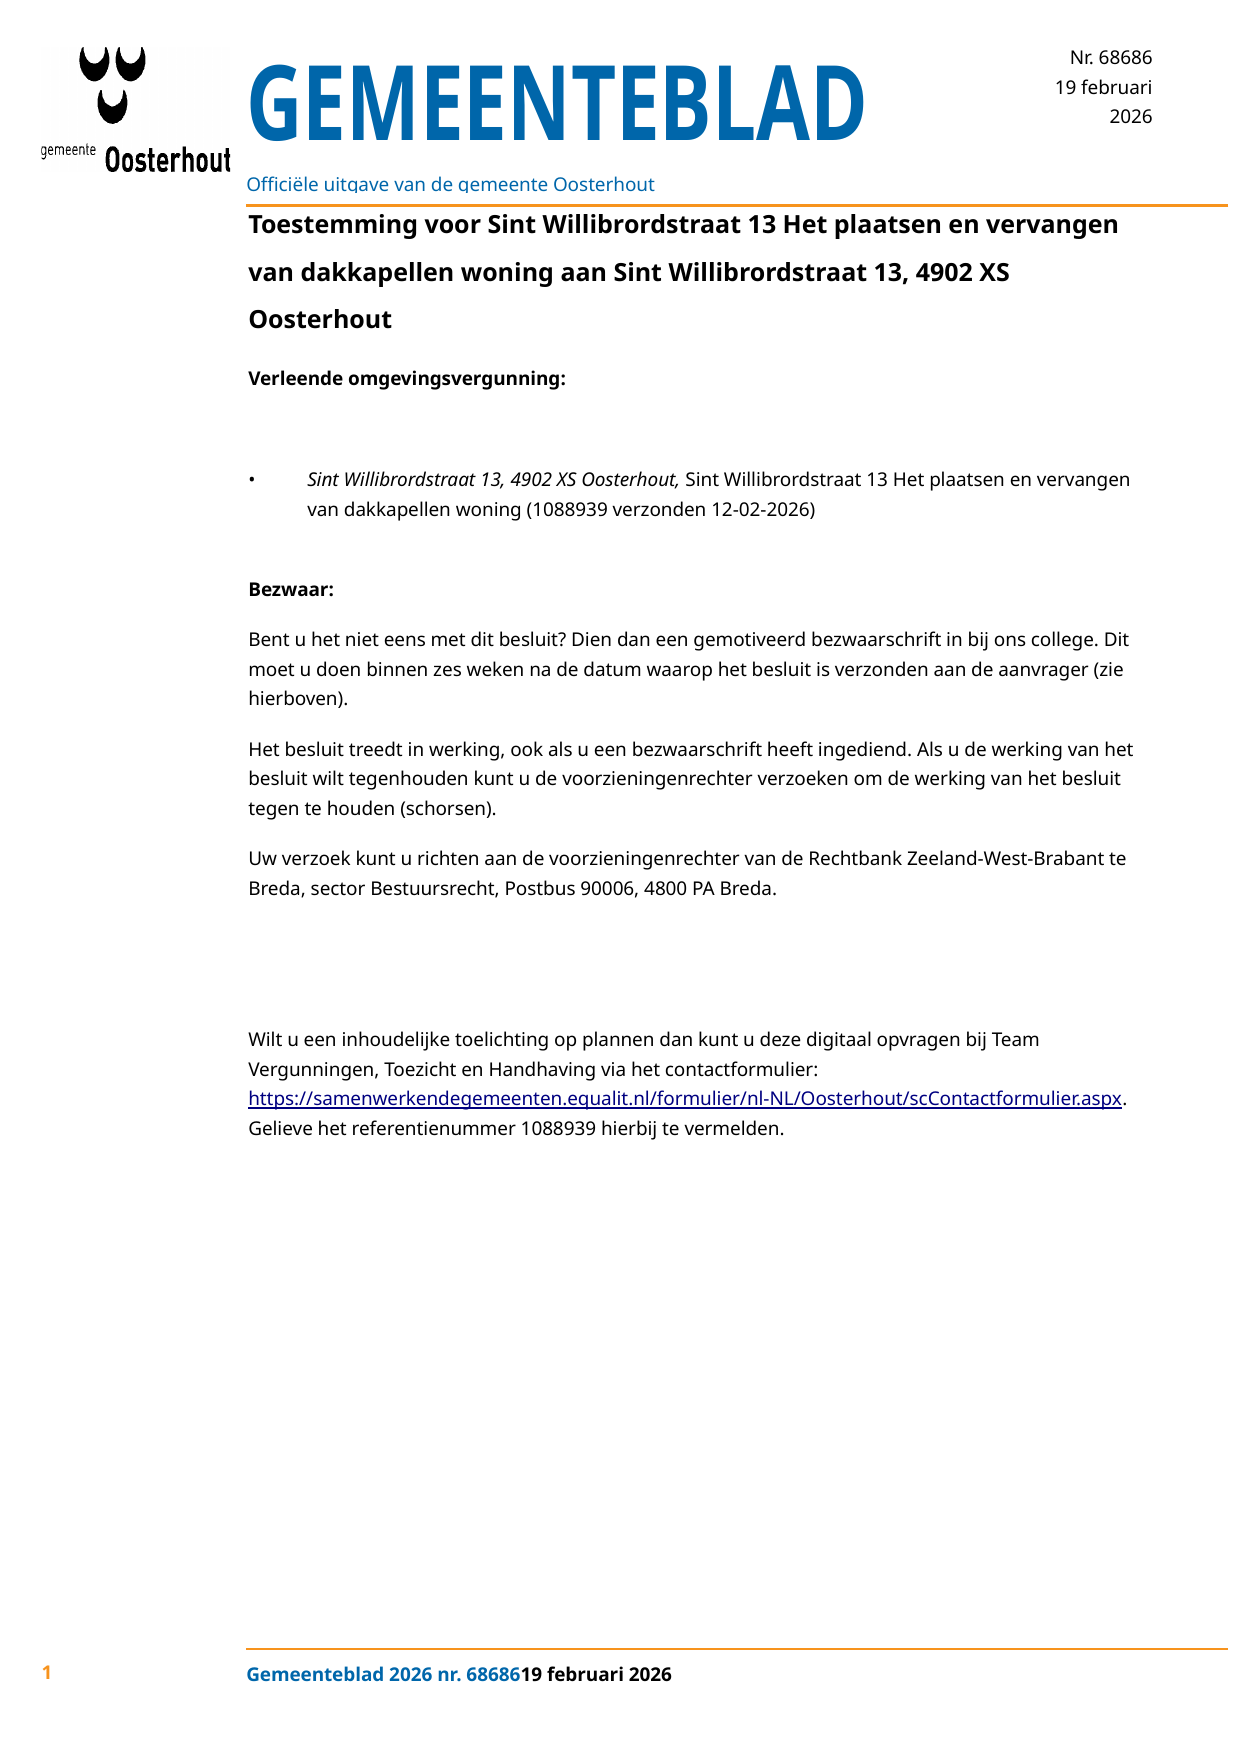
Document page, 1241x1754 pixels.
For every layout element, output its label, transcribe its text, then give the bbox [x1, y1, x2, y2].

list Sint Willibrordstraat 13, 4902 XS Oosterhout, Sint Willibrordstraat 13 Het plaatsen en vervangen van dakkapellen woning (1088939 verzonden 12-02-2026) [248, 466, 1152, 522]
text Bezwaar: [248, 576, 1152, 602]
text Uw verzoek kunt u richten aan de voorzieningenrechter van de Rechtbank Zeeland-West-Brabant te Breda, sector Bestuursrecht, Postbus 90006, 4800 PA Breda. [248, 846, 1152, 901]
text Het besluit treedt in werking, ook als u een bezwaarschrift heeft ingediend. Als u de werking van het besluit wilt tegenhouden kunt u de voorzieningenrechter verzoeken om de werking van het besluit tegen te houden (schorsen). [248, 736, 1152, 821]
text Bent u het niet eens met dit besluit? Dien dan een gemotiveerd bezwaarschrift in bij ons college. Dit moet u doen binnen zes weken na de datum waarop het besluit is verzonden aan de aanvrager (zie hierboven). [248, 626, 1152, 711]
picture [41, 47, 231, 172]
text Toestemming voor Sint Willibrordstraat 13 Het plaatsen en vervangen van dakkapellen woning aan Sint Willibrordstraat 13, 4902 XS Oosterhout [248, 207, 1152, 336]
text Wilt u een inhoudelijke toelichting op plannen dan kunt u deze digitaal opvragen bij Team Vergunningen, Toezicht en Handhaving via het contactformulier: https://samenwerkendegemeenten.equalit.nl/formulier/nl-NL/Oosterhout/scContactformulier.aspx. Gelieve het referentienummer 1088939 hierbij te vermelden. [248, 1026, 1152, 1141]
text Verleende omgevingsvergunning: [248, 366, 1152, 391]
